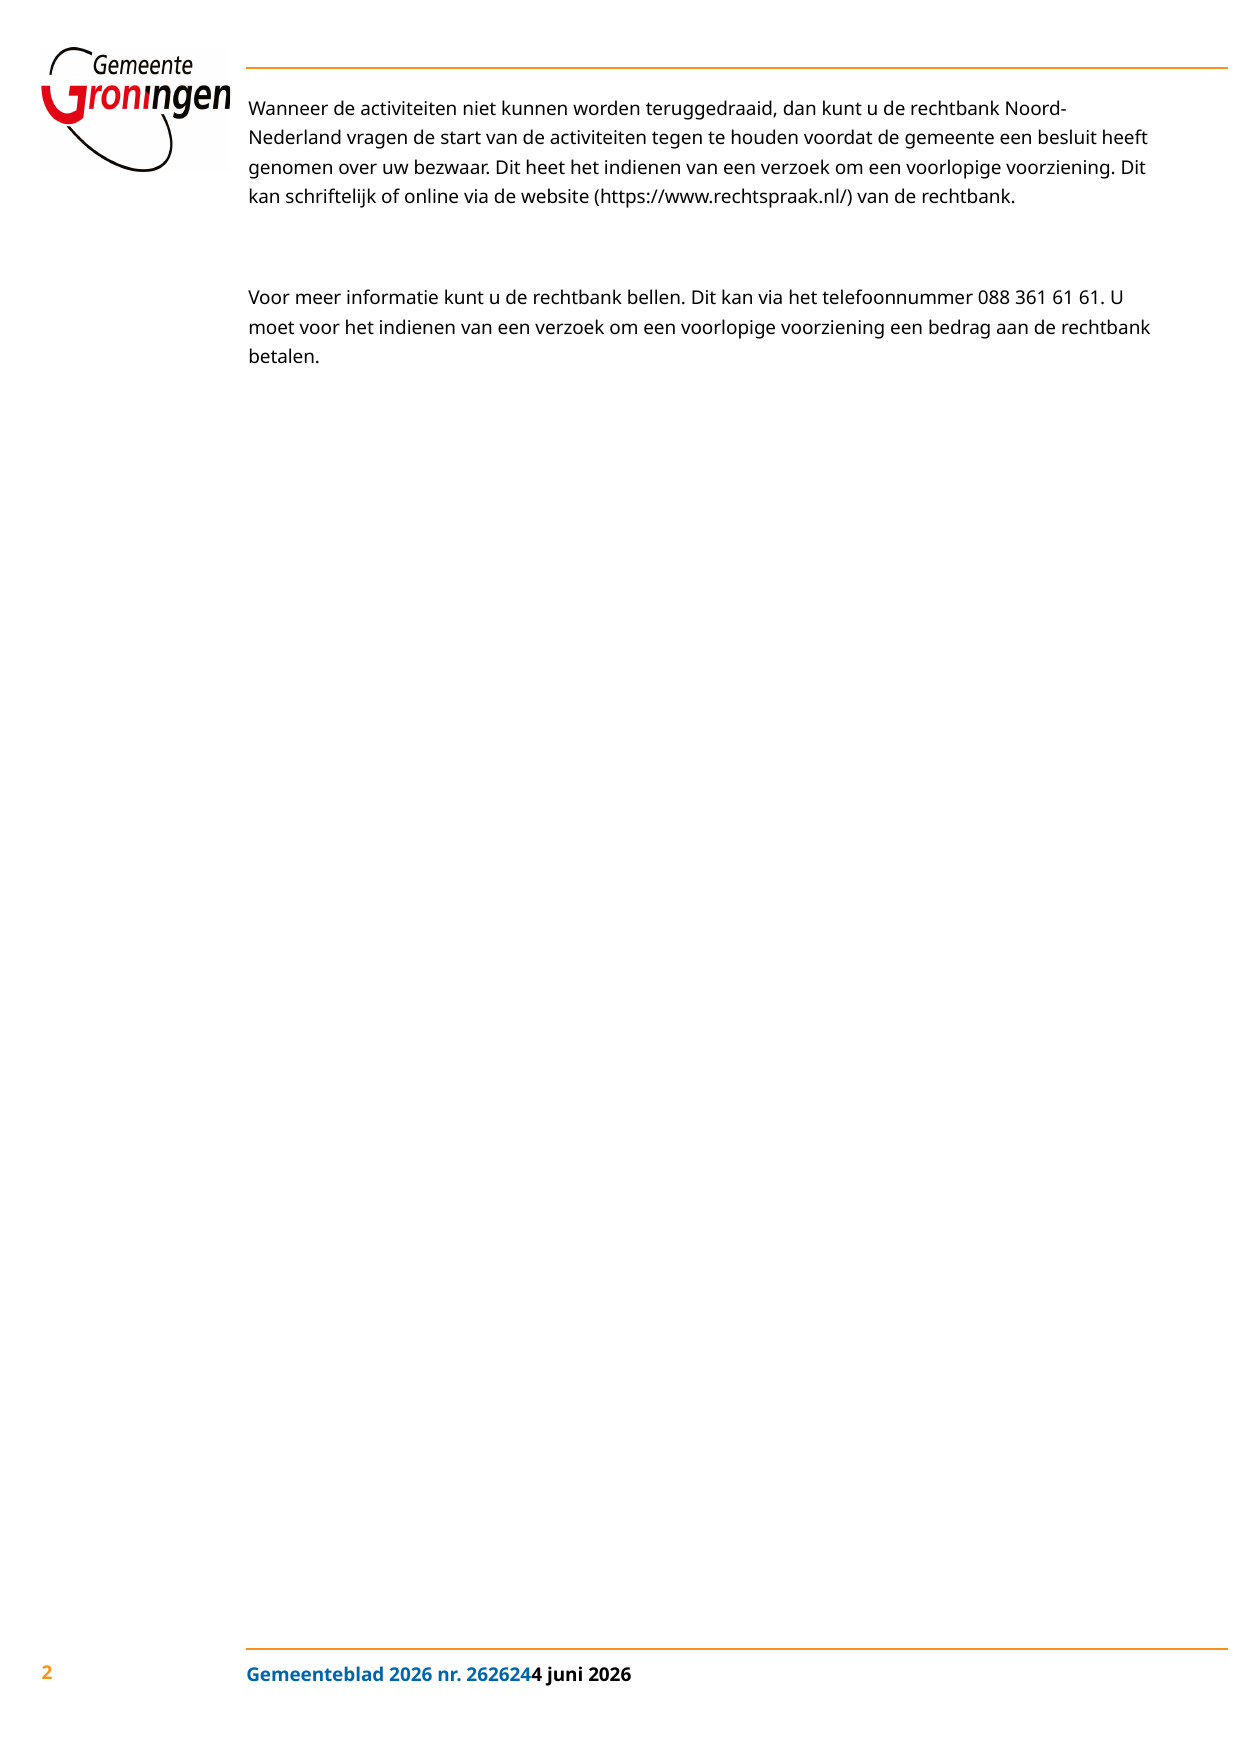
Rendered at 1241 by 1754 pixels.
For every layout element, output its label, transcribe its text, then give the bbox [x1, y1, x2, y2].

text Wanneer de activiteiten niet kunnen worden teruggedraaid, dan kunt u de rechtbank Noord-Nederland vragen de start van de activiteiten tegen te houden voordat de gemeente een besluit heeft genomen over uw bezwaar. Dit heet het indienen van een verzoek om een voorlopige voorziening. Dit kan schriftelijk of online via de website (https://www.rechtspraak.nl/) van de rechtbank. [248, 95, 1152, 209]
picture [41, 47, 231, 172]
text Voor meer informatie kunt u de rechtbank bellen. Dit kan via het telefoonnummer 088 361 61 61. U moet voor het indienen van een verzoek om een voorlopige voorziening een bedrag aan de rechtbank betalen. [248, 284, 1152, 369]
